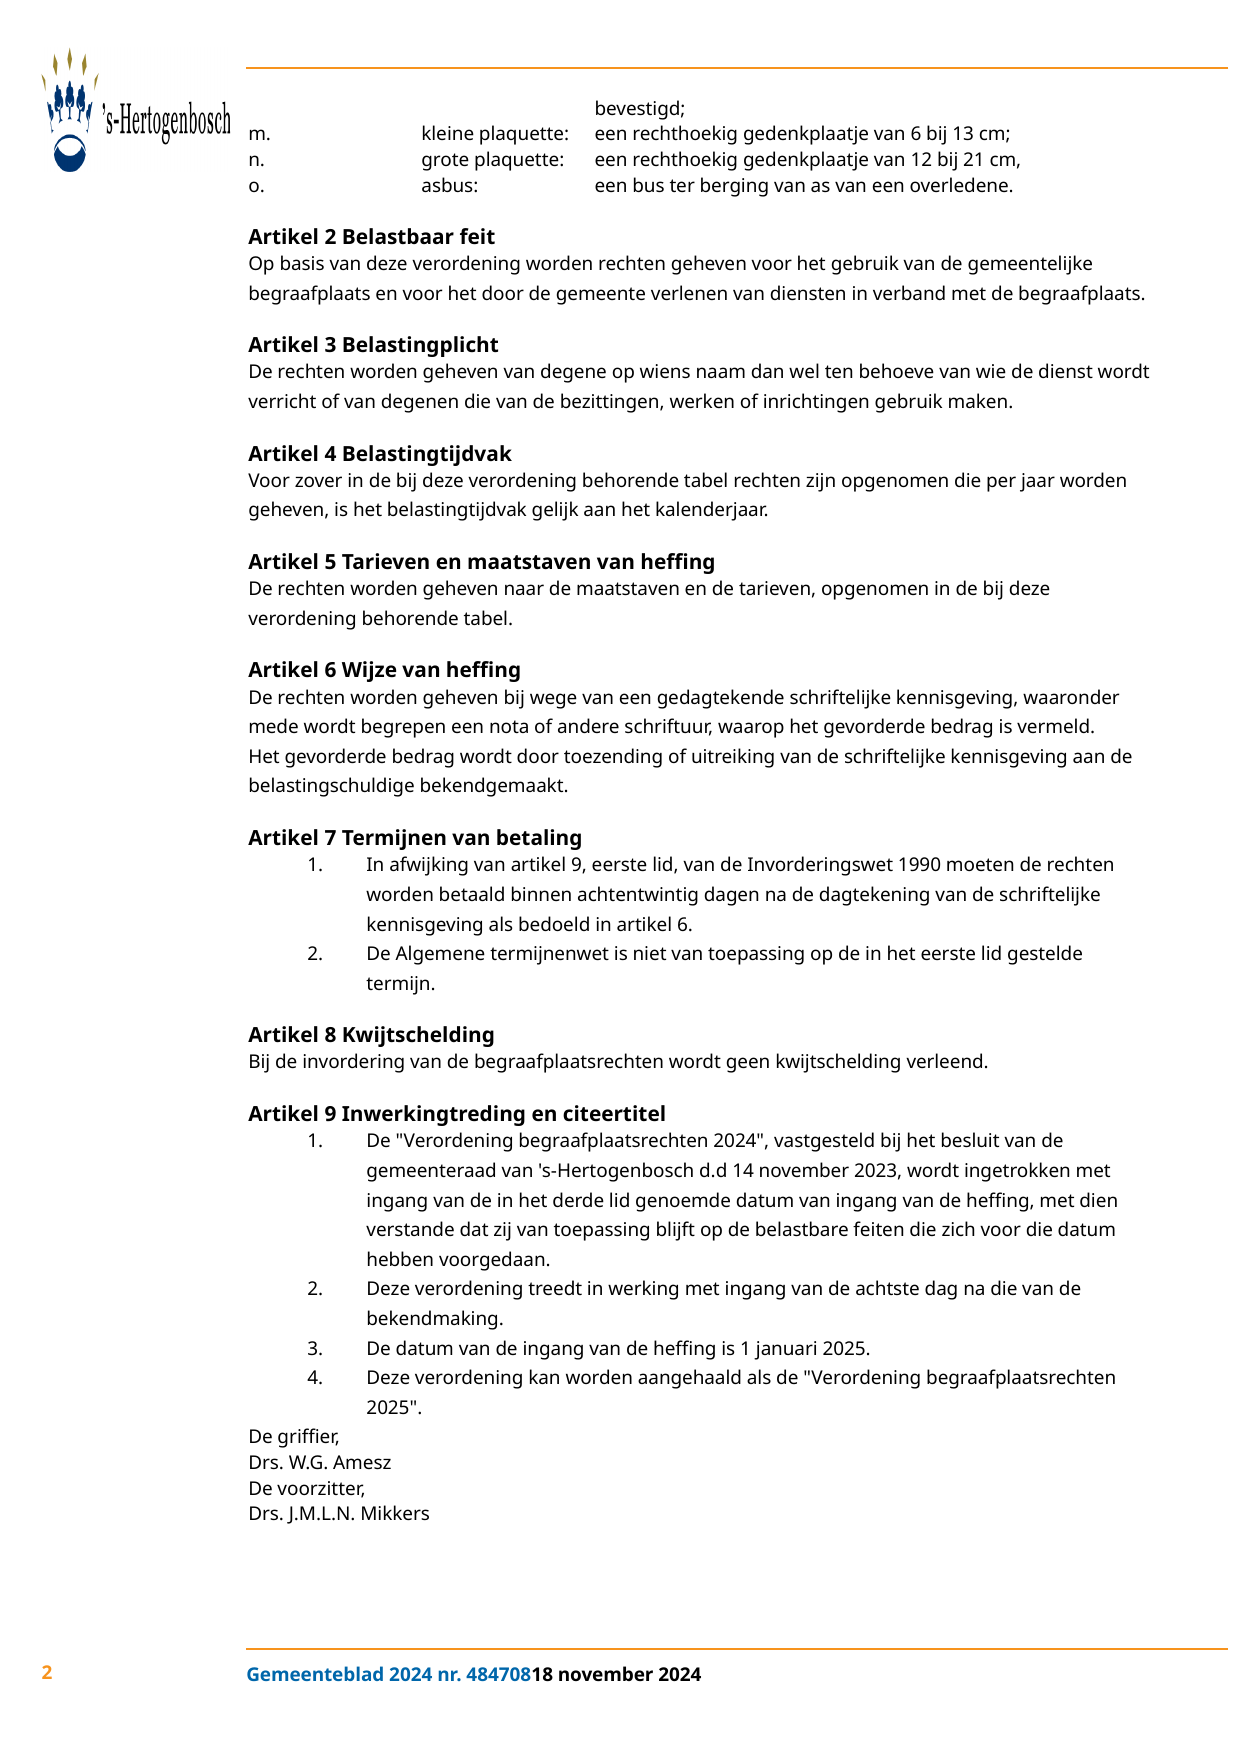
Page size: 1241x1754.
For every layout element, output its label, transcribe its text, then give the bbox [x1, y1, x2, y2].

table_cell asbus: [421, 172, 594, 198]
text De rechten worden geheven van degene op wiens naam dan wel ten behoeve van wie de dienst wordt verricht of van degenen die van de bezittingen, werken of inrichtingen gebruik maken. [248, 359, 1152, 414]
text Bij de invordering van de begraafplaatsrechten wordt geen kwijtschelding verleend. [248, 1049, 1152, 1074]
table_cell n. [248, 146, 421, 172]
text Artikel 7 Termijnen van betaling [248, 823, 1152, 852]
text De rechten worden geheven bij wege van een gedagtekende schriftelijke kennisgeving, waaronder mede wordt begrepen een nota of andere schriftuur, waarop het gevorderde bedrag is vermeld. [248, 684, 1152, 739]
table_cell een bus ter berging van as van een overledene. [594, 172, 1152, 198]
table_cell een rechthoekig gedenkplaatje van 6 bij 13 cm; [594, 121, 1152, 146]
list Deze verordening treedt in werking met ingang van de achtste dag na die van de bekendmaking. [307, 1276, 1152, 1331]
text Artikel 5 Tarieven en maatstaven van heffing [248, 547, 1152, 576]
text De rechten worden geheven naar de maatstaven en de tarieven, opgenomen in de bij deze verordening behorende tabel. [248, 576, 1152, 631]
table_cell kleine plaquette: [421, 121, 594, 146]
list De "Verordening begraafplaatsrechten 2024", vastgesteld bij het besluit van de gemeenteraad van 's-Hertogenbosch d.d 14 november 2023, wordt ingetrokken met ingang van de in het derde lid genoemde datum van ingang van de heffing, met dien verstande dat zij van toepassing blijft op de belastbare feiten die zich voor die datum hebben voorgedaan. [307, 1128, 1152, 1272]
picture [41, 47, 231, 172]
text Artikel 3 Belastingplicht [248, 330, 1152, 359]
list Deze verordening kan worden aangehaald als de "Verordening begraafplaatsrechten 2025". [307, 1364, 1152, 1419]
table_cell bevestigd; [594, 95, 1152, 121]
list In afwijking van artikel 9, eerste lid, van de Invorderingswet 1990 moeten de rechten worden betaald binnen achtentwintig dagen na de dagtekening van de schriftelijke kennisgeving als bedoeld in artikel 6. [307, 852, 1152, 936]
table_cell m. [248, 121, 421, 146]
text Artikel 9 Inwerkingtreding en citeertitel [248, 1099, 1152, 1128]
text Artikel 8 Kwijtschelding [248, 1020, 1152, 1049]
text Op basis van deze verordening worden rechten geheven voor het gebruik van de gemeentelijke begraafplaats en voor het door de gemeente verlenen van diensten in verband met de begraafplaats. [248, 250, 1152, 306]
text Het gevorderde bedrag wordt door toezending of uitreiking van de schriftelijke kennisgeving aan de belastingschuldige bekendgemaakt. [248, 743, 1152, 798]
table_cell [421, 95, 594, 121]
text Artikel 4 Belastingtijdvak [248, 439, 1152, 467]
table_cell een rechthoekig gedenkplaatje van 12 bij 21 cm, [594, 146, 1152, 172]
text Voor zover in de bij deze verordening behorende tabel rechten zijn opgenomen die per jaar worden geheven, is het belastingtijdvak gelijk aan het kalenderjaar. [248, 467, 1152, 522]
text De griffier, [248, 1423, 1152, 1449]
text Artikel 2 Belastbaar feit [248, 222, 1152, 250]
text Drs. J.M.L.N. Mikkers [248, 1501, 1152, 1526]
text Drs. W.G. Amesz [248, 1449, 1152, 1475]
table_cell grote plaquette: [421, 146, 594, 172]
text De voorzitter, [248, 1475, 1152, 1501]
text Artikel 6 Wijze van heffing [248, 656, 1152, 684]
table_cell o. [248, 172, 421, 198]
list De datum van de ingang van de heffing is 1 januari 2025. [307, 1335, 1152, 1360]
list De Algemene termijnenwet is niet van toepassing op de in het eerste lid gestelde termijn. [307, 940, 1152, 996]
table_cell [248, 95, 421, 121]
